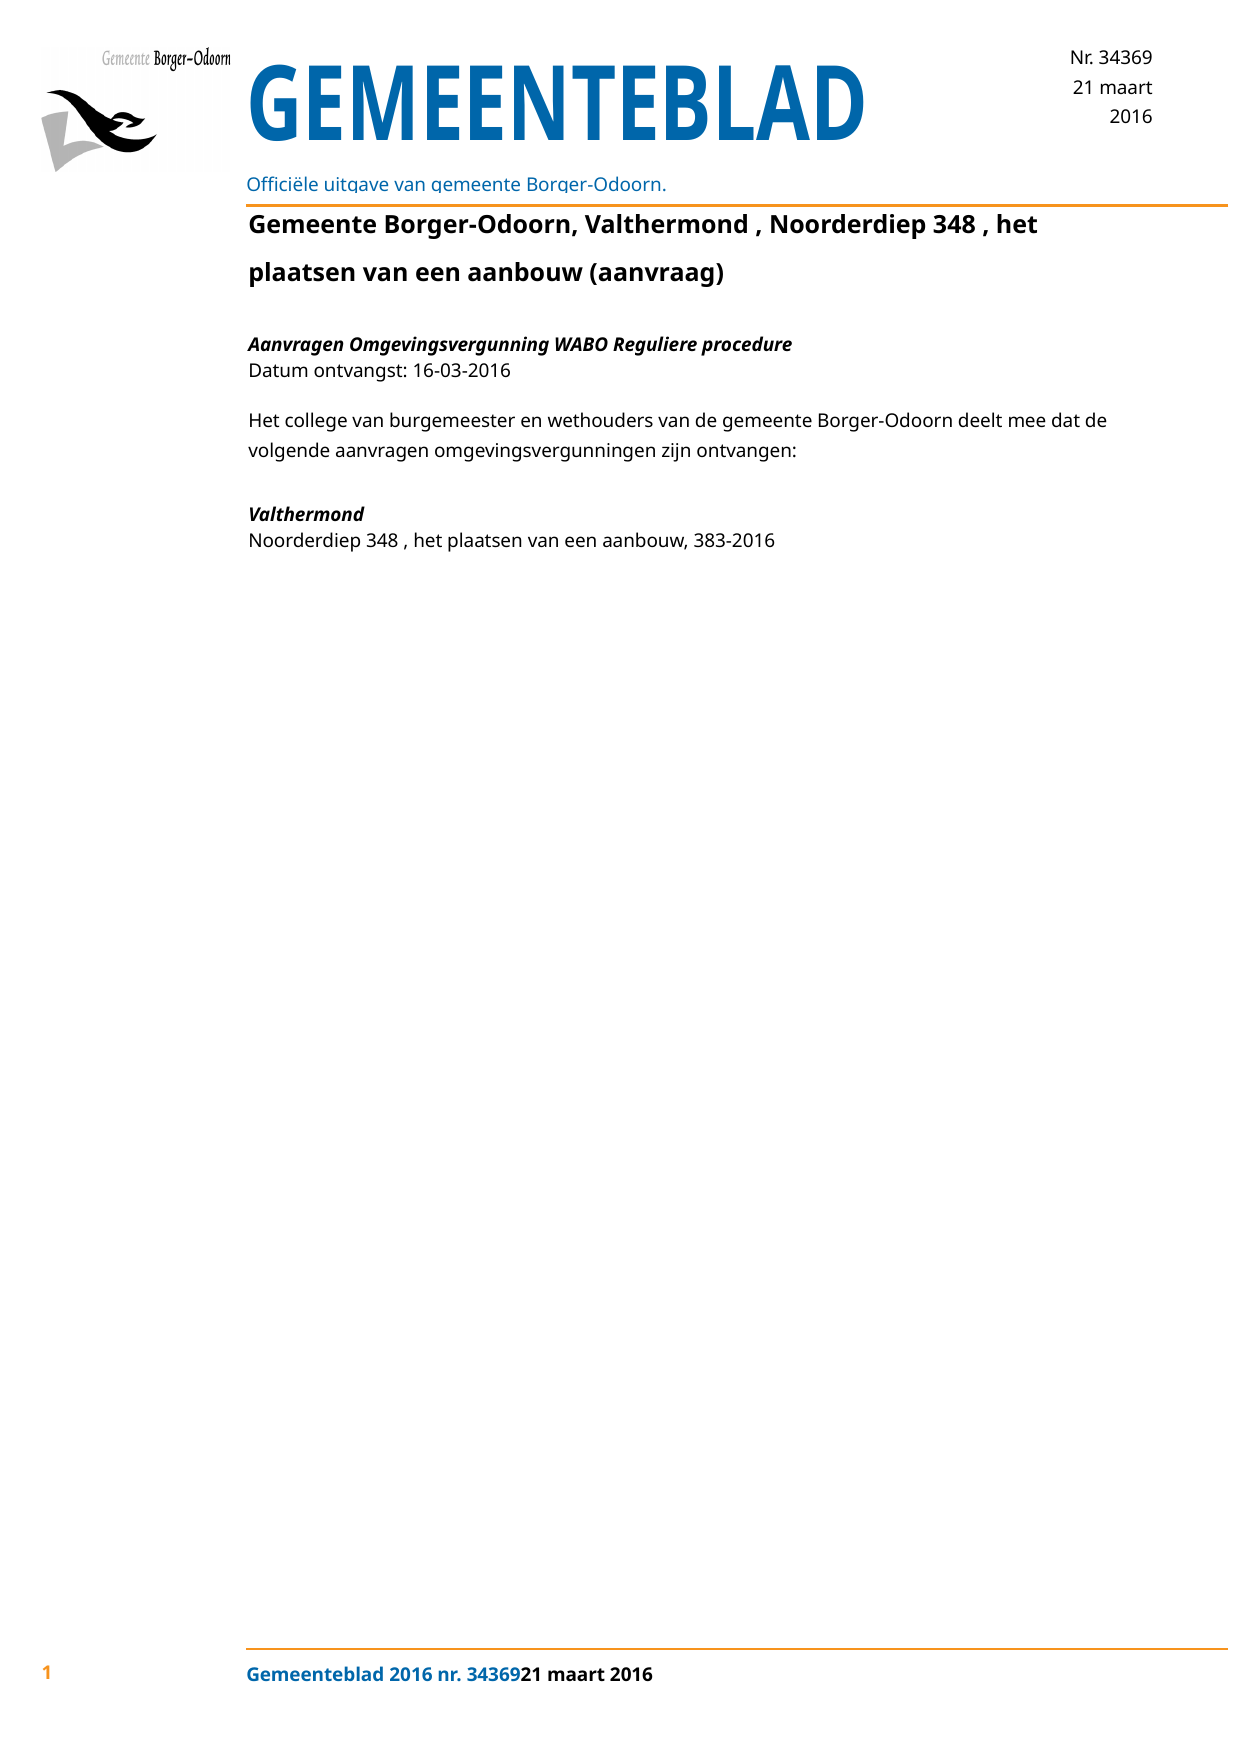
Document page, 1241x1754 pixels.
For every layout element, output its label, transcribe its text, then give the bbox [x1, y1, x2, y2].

text Aanvragen Omgevingsvergunning WABO Reguliere procedure [248, 331, 1152, 357]
text Het college van burgemeester en wethouders van de gemeente Borger-Odoorn deelt mee dat de volgende aanvragen omgevingsvergunningen zijn ontvangen: [248, 408, 1152, 463]
text Gemeente Borger-Odoorn, Valthermond , Noorderdiep 348 , het plaatsen van een aanbouw (aanvraag) [248, 207, 1152, 288]
text Datum ontvangst: 16-03-2016 [248, 357, 1152, 383]
text Valthermond [248, 501, 1152, 527]
picture [41, 47, 231, 172]
text Noorderdiep 348 , het plaatsen van een aanbouw, 383-2016 [248, 527, 1152, 553]
